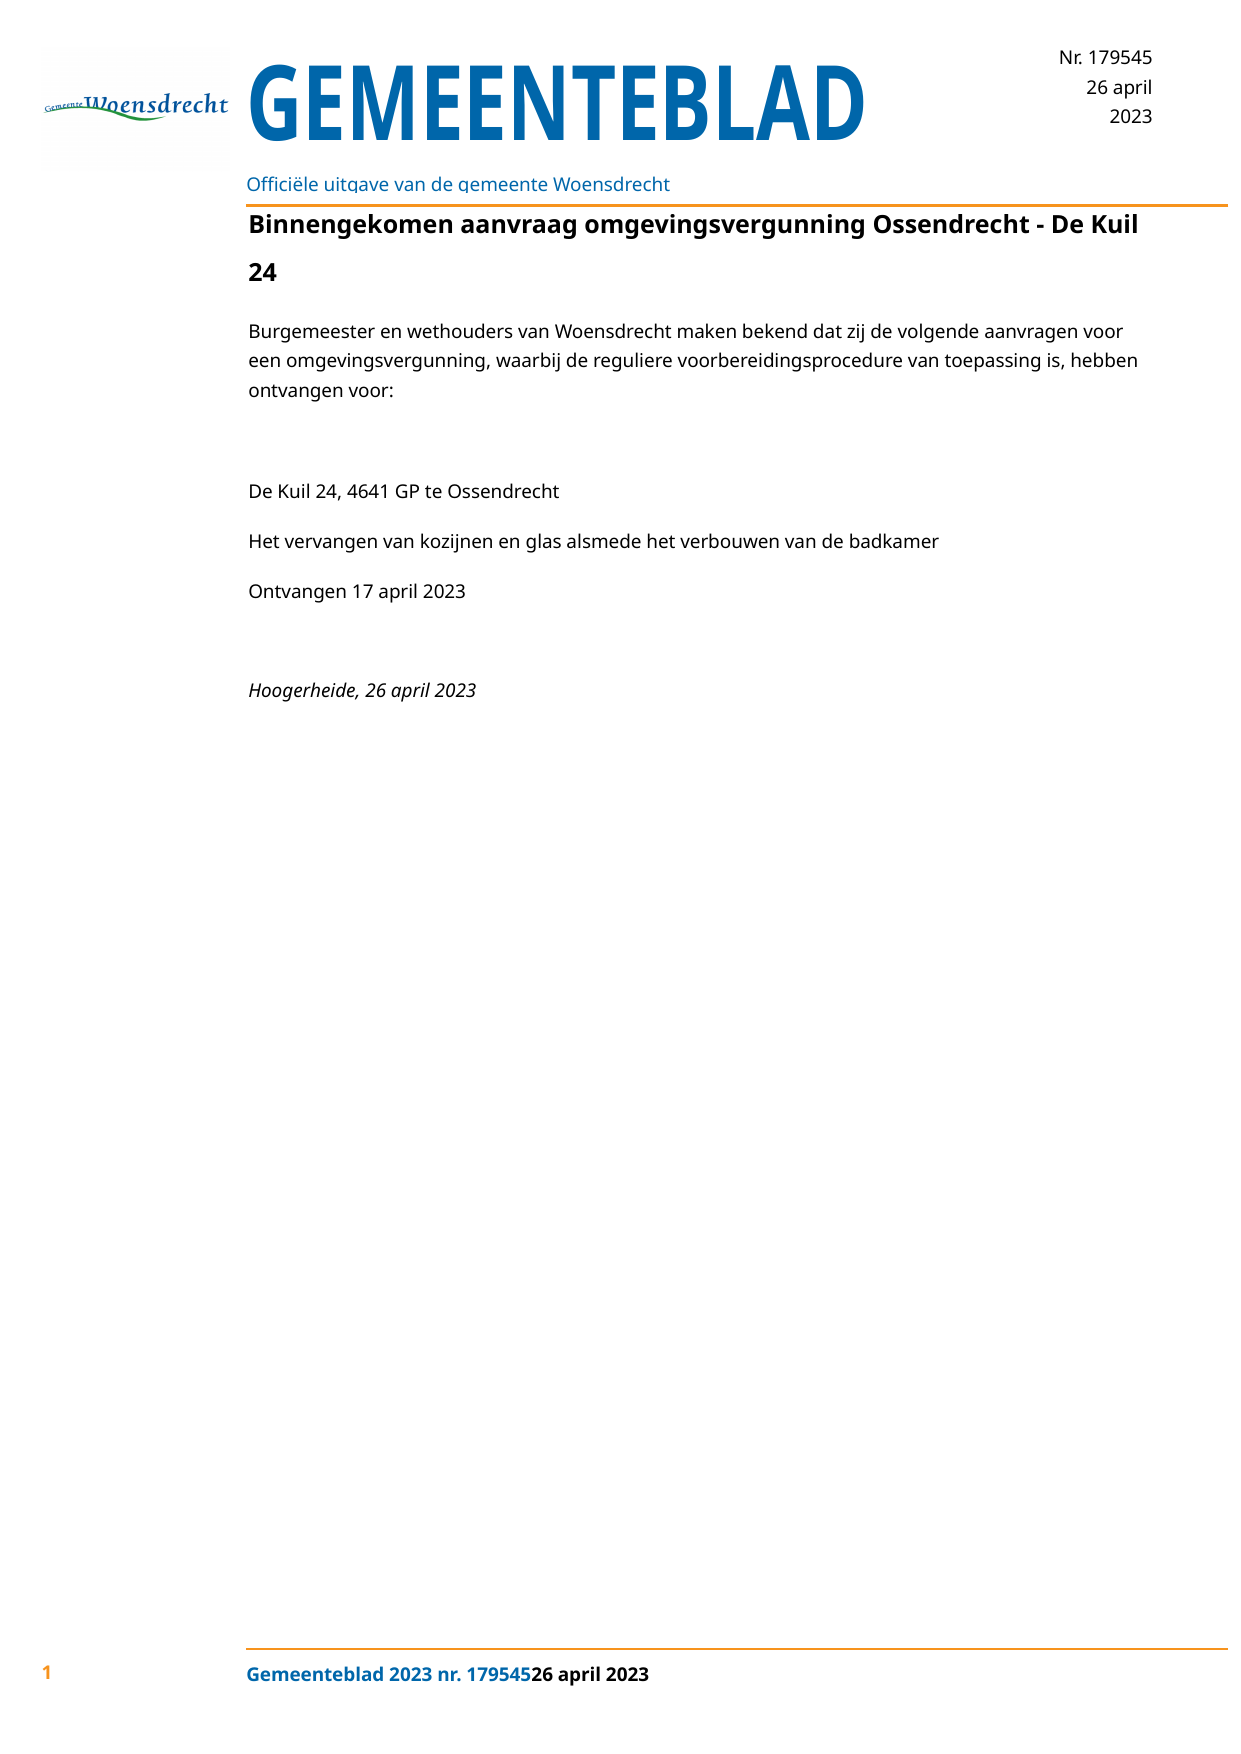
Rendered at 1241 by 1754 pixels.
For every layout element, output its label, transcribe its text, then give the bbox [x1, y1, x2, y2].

picture [41, 47, 231, 172]
text Burgemeester en wethouders van Woensdrecht maken bekend dat zij de volgende aanvragen voor een omgevingsvergunning, waarbij de reguliere voorbereidingsprocedure van toepassing is, hebben ontvangen voor: [248, 318, 1152, 403]
text Hoogerheide, 26 april 2023 [248, 677, 1152, 703]
text Het vervangen van kozijnen en glas alsmede het verbouwen van de badkamer [248, 528, 1152, 554]
text Binnengekomen aanvraag omgevingsvergunning Ossendrecht - De Kuil 24 [248, 207, 1152, 288]
text De Kuil 24, 4641 GP te Ossendrecht [248, 478, 1152, 504]
text Ontvangen 17 april 2023 [248, 579, 1152, 604]
